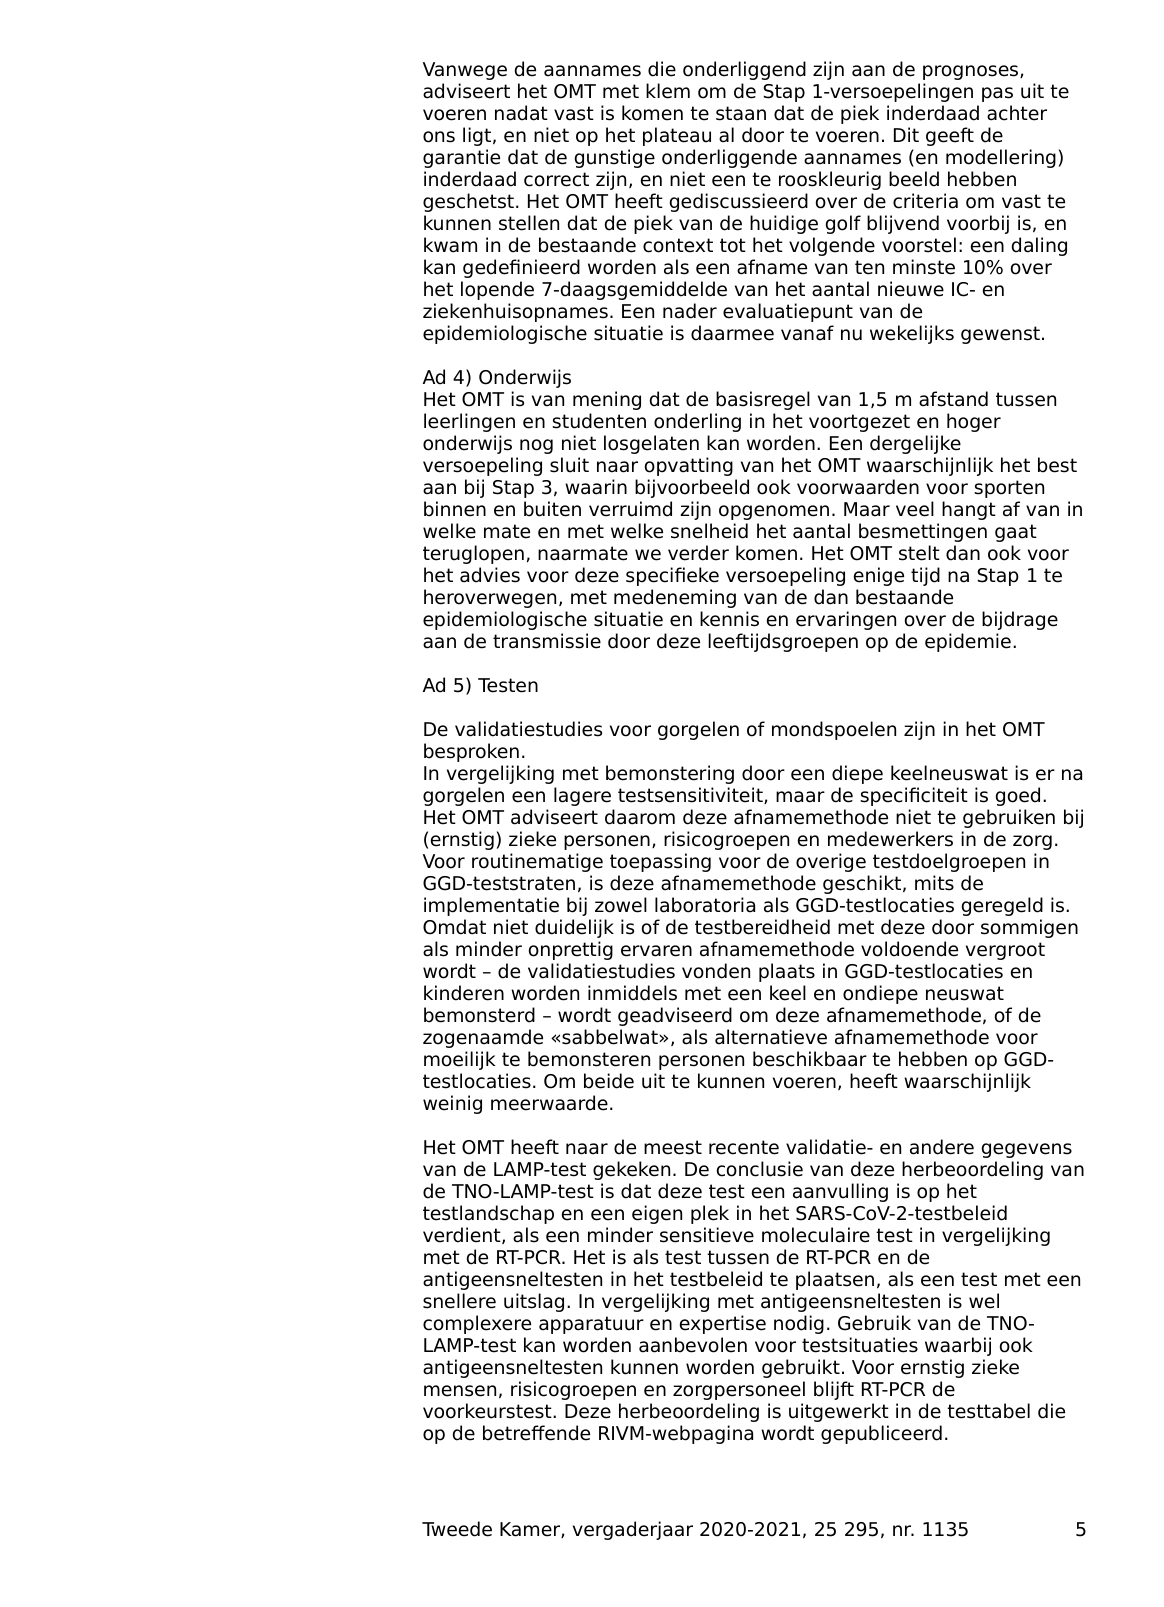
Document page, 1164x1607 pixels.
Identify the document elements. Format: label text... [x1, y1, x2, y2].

text In vergelijking met bemonstering door een diepe keelneuswat is er na gorgelen een lagere testsensitiviteit, maar de specificiteit is goed. Het OMT adviseert daarom deze afnamemethode niet te gebruiken bij (ernstig) zieke personen, risicogroepen en medewerkers in de zorg. Voor routinematige toepassing voor de overige testdoelgroepen in GGD-teststraten, is deze afnamemethode geschikt, mits de implementatie bij zowel laboratoria als GGD-testlocaties geregeld is. Omdat niet duidelijk is of de testbereidheid met deze door sommigen als minder onprettig ervaren afnamemethode voldoende vergroot wordt – de validatiestudies vonden plaats in GGD-testlocaties en kinderen worden inmiddels met een keel en ondiepe neuswat bemonsterd – wordt geadviseerd om deze afnamemethode, of de zogenaamde «sabbelwat», als alternatieve afnamemethode voor moeilijk te bemonsteren personen beschikbaar te hebben op GGD-testlocaties. Om beide uit te kunnen voeren, heeft waarschijnlijk weinig meerwaarde. [422, 763, 1087, 1115]
text Het OMT heeft naar de meest recente validatie- en andere gegevens van de LAMP-test gekeken. De conclusie van deze herbeoordeling van de TNO-LAMP-test is dat deze test een aanvulling is op het testlandschap en een eigen plek in het SARS-CoV-2-testbeleid verdient, als een minder sensitieve moleculaire test in vergelijking met de RT-PCR. Het is als test tussen de RT-PCR en de antigeensneltesten in het testbeleid te plaatsen, als een test met een snellere uitslag. In vergelijking met antigeensneltesten is wel complexere apparatuur en expertise nodig. Gebruik van de TNO-LAMP-test kan worden aanbevolen voor testsituaties waarbij ook antigeensneltesten kunnen worden gebruikt. Voor ernstig zieke mensen, risicogroepen en zorgpersoneel blijft RT-PCR de voorkeurstest. Deze herbeoordeling is uitgewerkt in de testtabel die op de betreffende RIVM-webpagina wordt gepubliceerd. [422, 1137, 1087, 1444]
subtitle Ad 4) Onderwijs [422, 367, 1087, 389]
text De validatiestudies voor gorgelen of mondspoelen zijn in het OMT besproken. [422, 719, 1087, 763]
text Het OMT is van mening dat de basisregel van 1,5 m afstand tussen leerlingen en studenten onderling in het voortgezet en hoger onderwijs nog niet losgelaten kan worden. Een dergelijke versoepeling sluit naar opvatting van het OMT waarschijnlijk het best aan bij Stap 3, waarin bijvoorbeeld ook voorwaarden voor sporten binnen en buiten verruimd zijn opgenomen. Maar veel hangt af van in welke mate en met welke snelheid het aantal besmettingen gaat teruglopen, naarmate we verder komen. Het OMT stelt dan ook voor het advies voor deze specifieke versoepeling enige tijd na Stap 1 te heroverwegen, met medeneming van de dan bestaande epidemiologische situatie en kennis en ervaringen over de bijdrage aan de transmissie door deze leeftijdsgroepen op de epidemie. [422, 389, 1087, 653]
subtitle Ad 5) Testen [422, 675, 1087, 697]
text Vanwege de aannames die onderliggend zijn aan de prognoses, adviseert het OMT met klem om de Stap 1-versoepelingen pas uit te voeren nadat vast is komen te staan dat de piek inderdaad achter ons ligt, en niet op het plateau al door te voeren. Dit geeft de garantie dat de gunstige onderliggende aannames (en modellering) inderdaad correct zijn, en niet een te rooskleurig beeld hebben geschetst. Het OMT heeft gediscussieerd over de criteria om vast te kunnen stellen dat de piek van de huidige golf blijvend voorbij is, en kwam in de bestaande context tot het volgende voorstel: een daling kan gedefinieerd worden als een afname van ten minste 10% over het lopende 7-daagsgemiddelde van het aantal nieuwe IC- en ziekenhuisopnames. Een nader evaluatiepunt van de epidemiologische situatie is daarmee vanaf nu wekelijks gewenst. [422, 59, 1087, 345]
